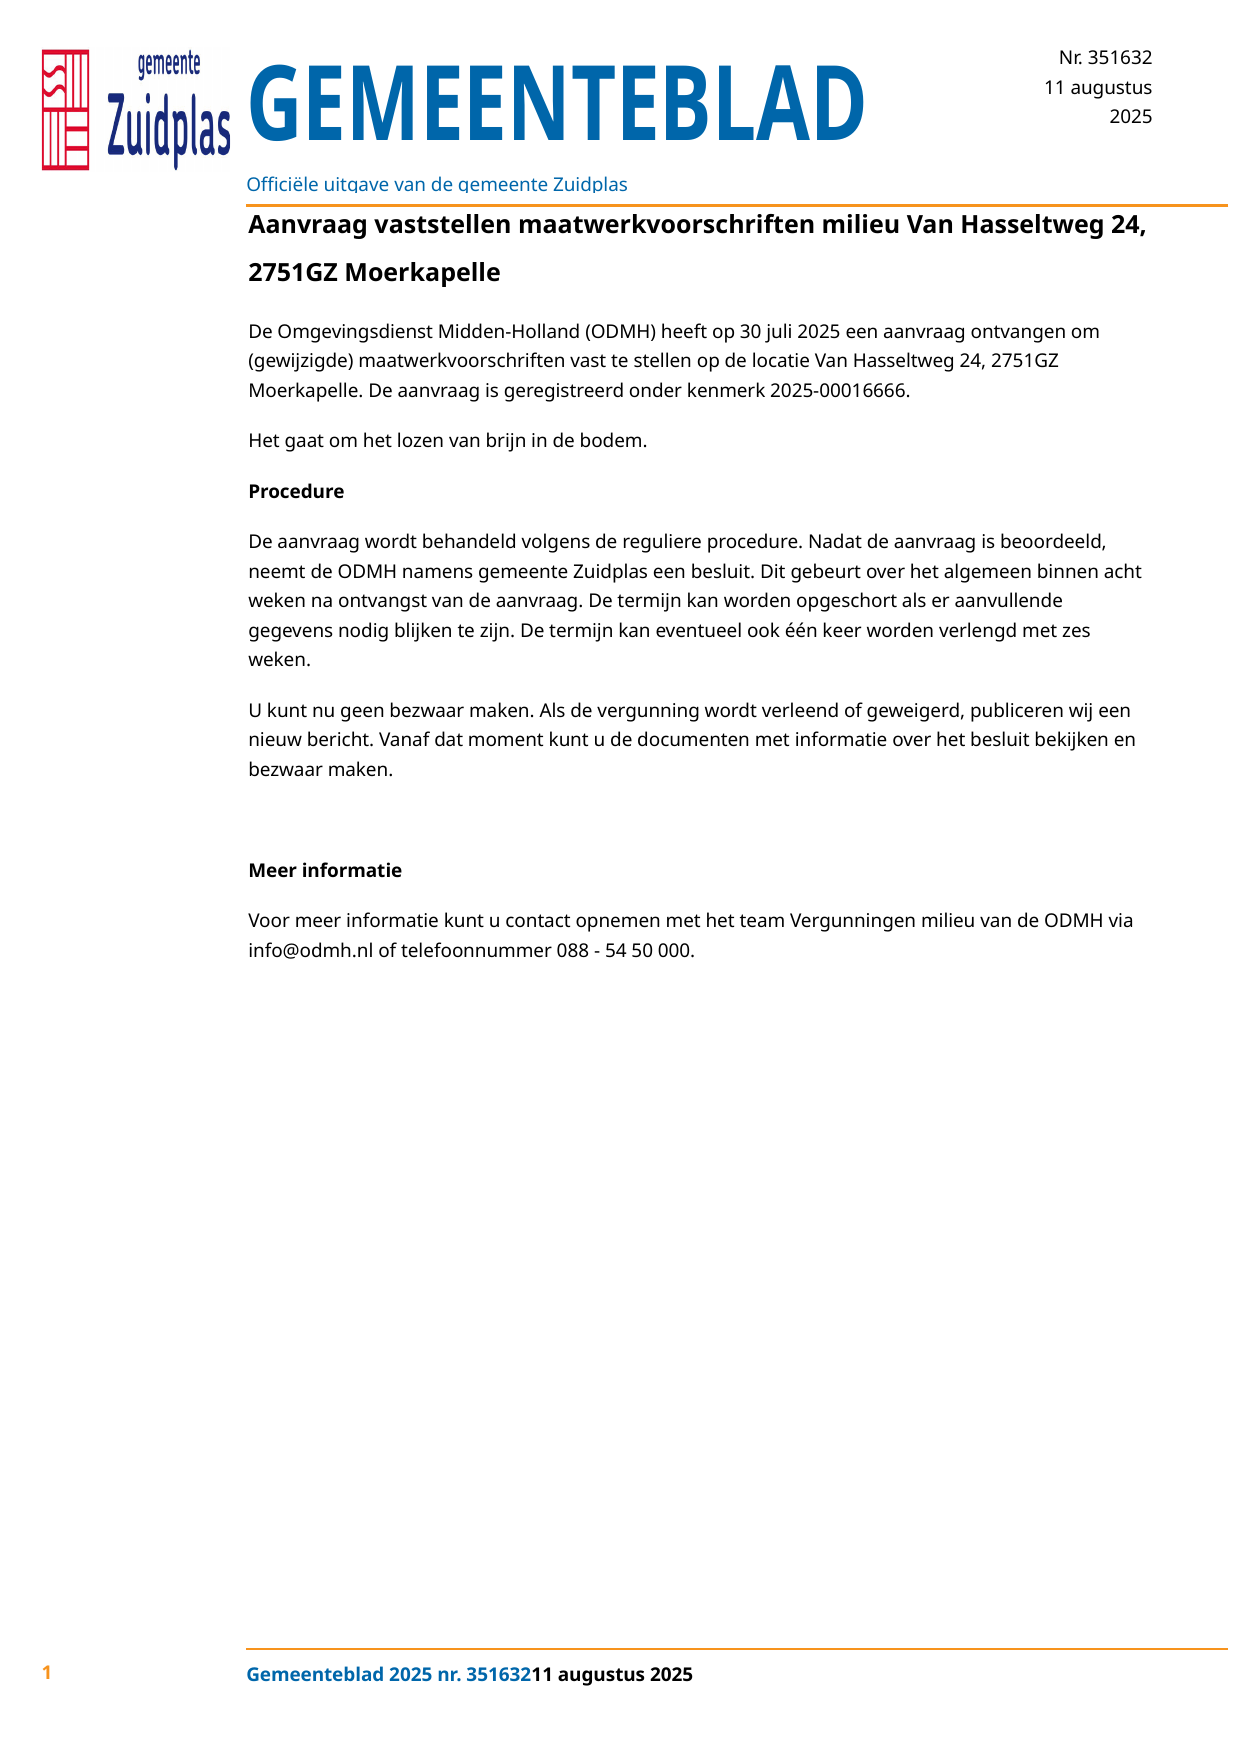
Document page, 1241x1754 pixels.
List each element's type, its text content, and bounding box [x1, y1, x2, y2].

text De Omgevingsdienst Midden-Holland (ODMH) heeft op 30 juli 2025 een aanvraag ontvangen om (gewijzigde) maatwerkvoorschriften vast te stellen op de locatie Van Hasseltweg 24, 2751GZ Moerkapelle. De aanvraag is geregistreerd onder kenmerk 2025-00016666. [248, 318, 1152, 403]
text Het gaat om het lozen van brijn in de bodem. [248, 427, 1152, 453]
text U kunt nu geen bezwaar maken. Als de vergunning wordt verleend of geweigerd, publiceren wij een nieuw bericht. Vanaf dat moment kunt u de documenten met informatie over het besluit bekijken en bezwaar maken. [248, 697, 1152, 782]
text Voor meer informatie kunt u contact opnemen met het team Vergunningen milieu van de ODMH via info@odmh.nl of telefoonnummer 088 - 54 50 000. [248, 907, 1152, 963]
text De aanvraag wordt behandeld volgens de reguliere procedure. Nadat de aanvraag is beoordeeld, neemt de ODMH namens gemeente Zuidplas een besluit. Dit gebeurt over het algemeen binnen acht weken na ontvangst van de aanvraag. De termijn kan worden opgeschort als er aanvullende gegevens nodig blijken te zijn. De termijn kan eventueel ook één keer worden verlengd met zes weken. [248, 528, 1152, 672]
text Aanvraag vaststellen maatwerkvoorschriften milieu Van Hasseltweg 24, 2751GZ Moerkapelle [248, 207, 1152, 288]
picture [41, 47, 231, 172]
text Meer informatie [248, 857, 1152, 883]
text Procedure [248, 478, 1152, 504]
